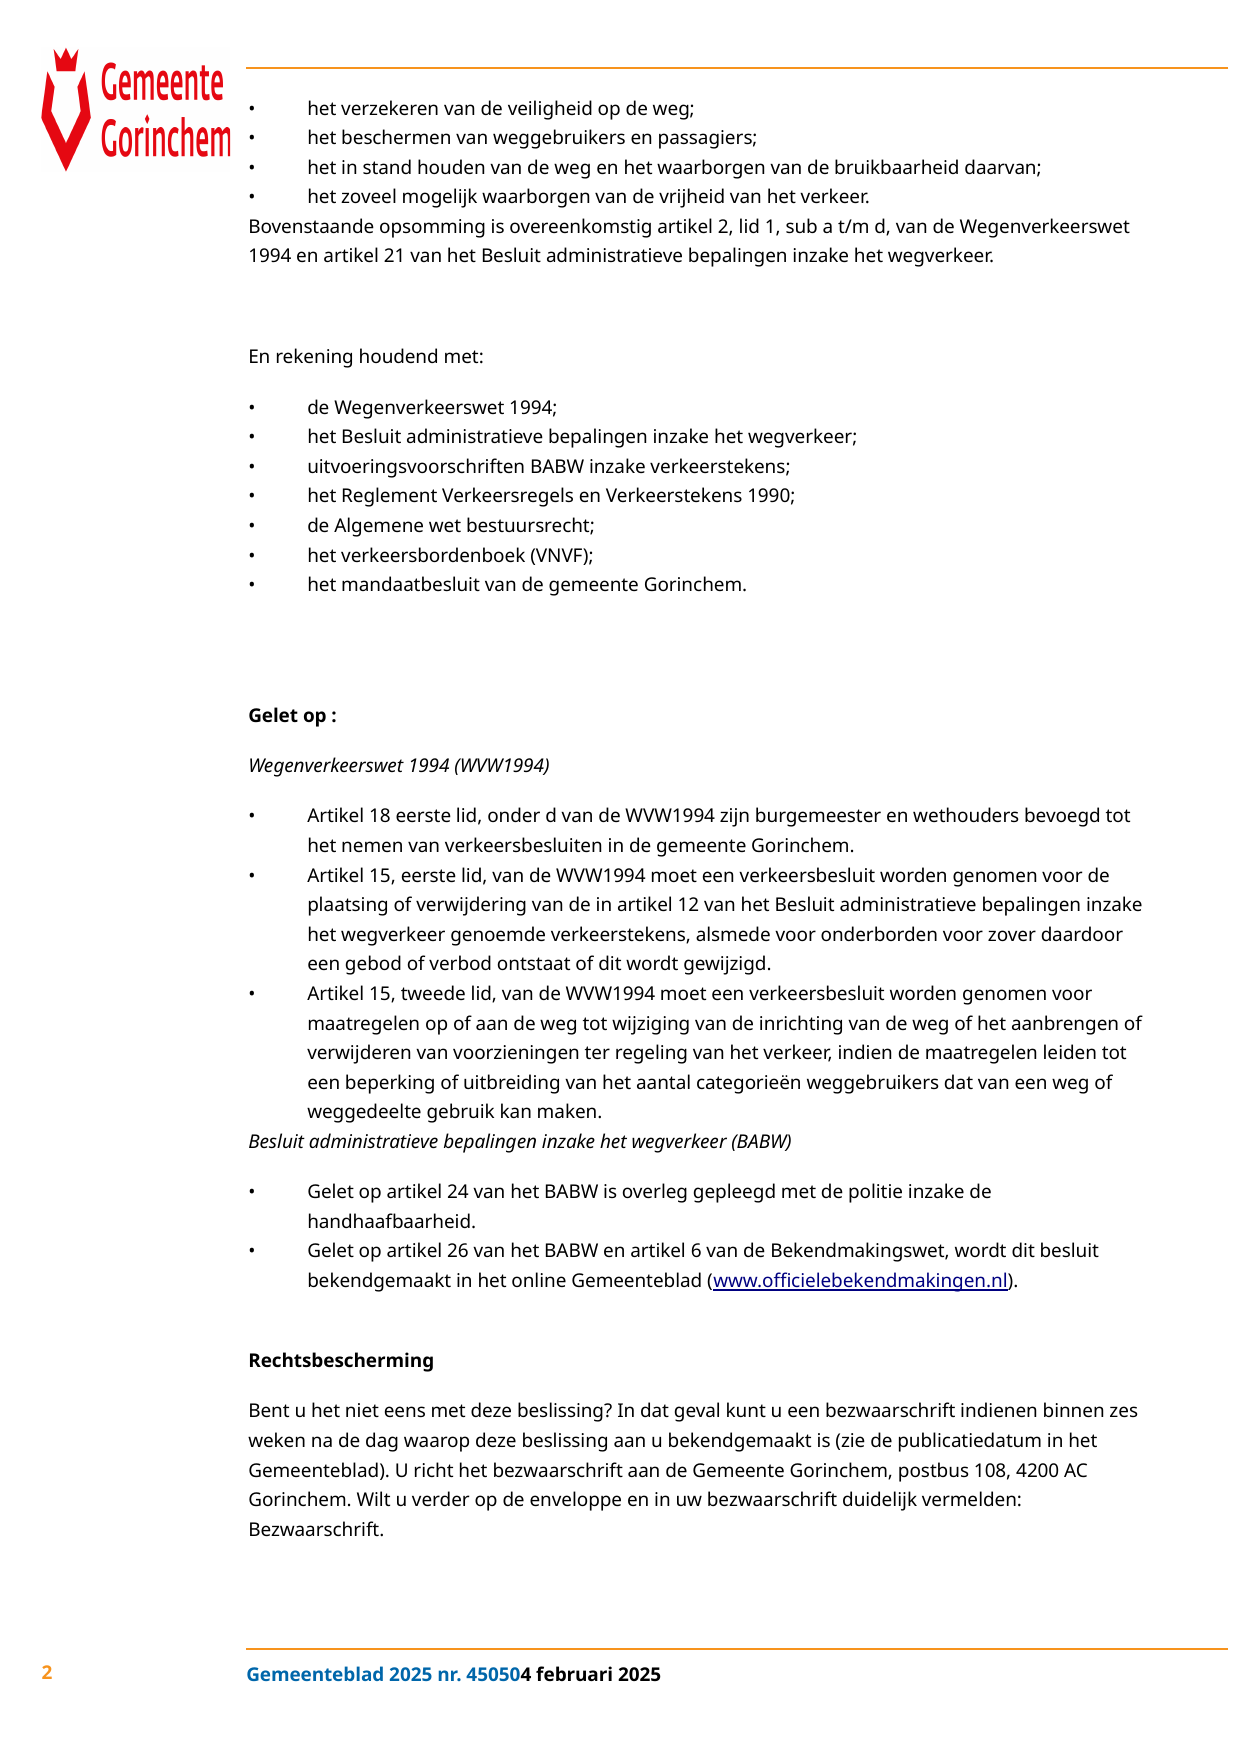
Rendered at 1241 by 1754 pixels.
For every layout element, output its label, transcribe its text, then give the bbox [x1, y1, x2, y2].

list de Wegenverkeerswet 1994; [248, 394, 1152, 420]
text Rechtsbescherming [248, 1347, 1152, 1373]
list Artikel 18 eerste lid, onder d van de WVW1994 zijn burgemeester en wethouders bevoegd tot het nemen van verkeersbesluiten in de gemeente Gorinchem. [248, 803, 1152, 858]
text Wegenverkeerswet 1994 (WVW1994) [248, 752, 1152, 778]
text Gelet op : [248, 702, 1152, 728]
picture [41, 47, 231, 172]
list Gelet op artikel 26 van het BABW en artikel 6 van de Bekendmakingswet, wordt dit besluit bekendgemaakt in het online Gemeenteblad (www.officielebekendmakingen.nl). [248, 1238, 1152, 1293]
text Besluit administratieve bepalingen inzake het wegverkeer (BABW) [248, 1128, 1152, 1154]
list het in stand houden van de weg en het waarborgen van de bruikbaarheid daarvan; [248, 154, 1152, 180]
text Bovenstaande opsomming is overeenkomstig artikel 2, lid 1, sub a t/m d, van de Wegenverkeerswet 1994 en artikel 21 van het Besluit administratieve bepalingen inzake het wegverkeer. [248, 213, 1152, 268]
list het verzekeren van de veiligheid op de weg; [248, 95, 1152, 121]
list uitvoeringsvoorschriften BABW inzake verkeerstekens; [248, 453, 1152, 479]
list het zoveel mogelijk waarborgen van de vrijheid van het verkeer. [248, 183, 1152, 209]
list het Besluit administratieve bepalingen inzake het wegverkeer; [248, 423, 1152, 449]
text Bent u het niet eens met deze beslissing? In dat geval kunt u een bezwaarschrift indienen binnen zes weken na de dag waarop deze beslissing aan u bekendgemaakt is (zie de publicatiedatum in het Gemeenteblad). U richt het bezwaarschrift aan de Gemeente Gorinchem, postbus 108, 4200 AC Gorinchem. Wilt u verder op de enveloppe en in uw bezwaarschrift duidelijk vermelden: Bezwaarschrift. [248, 1398, 1152, 1542]
list Gelet op artikel 24 van het BABW is overleg gepleegd met de politie inzake de handhaafbaarheid. [248, 1178, 1152, 1234]
list het verkeersbordenboek (VNVF); [248, 542, 1152, 568]
text En rekening houdend met: [248, 343, 1152, 369]
list het Reglement Verkeersregels en Verkeerstekens 1990; [248, 483, 1152, 508]
list de Algemene wet bestuursrecht; [248, 512, 1152, 538]
list Artikel 15, eerste lid, van de WVW1994 moet een verkeersbesluit worden genomen voor de plaatsing of verwijdering van de in artikel 12 van het Besluit administratieve bepalingen inzake het wegverkeer genoemde verkeerstekens, alsmede voor onderborden voor zover daardoor een gebod of verbod ontstaat of dit wordt gewijzigd. [248, 862, 1152, 976]
list het mandaatbesluit van de gemeente Gorinchem. [248, 571, 1152, 597]
list Artikel 15, tweede lid, van de WVW1994 moet een verkeersbesluit worden genomen voor maatregelen op of aan de weg tot wijziging van de inrichting van de weg of het aanbrengen of verwijderen van voorzieningen ter regeling van het verkeer, indien de maatregelen leiden tot een beperking of uitbreiding van het aantal categorieën weggebruikers dat van een weg of weggedeelte gebruik kan maken. [248, 980, 1152, 1124]
list het beschermen van weggebruikers en passagiers; [248, 124, 1152, 150]
